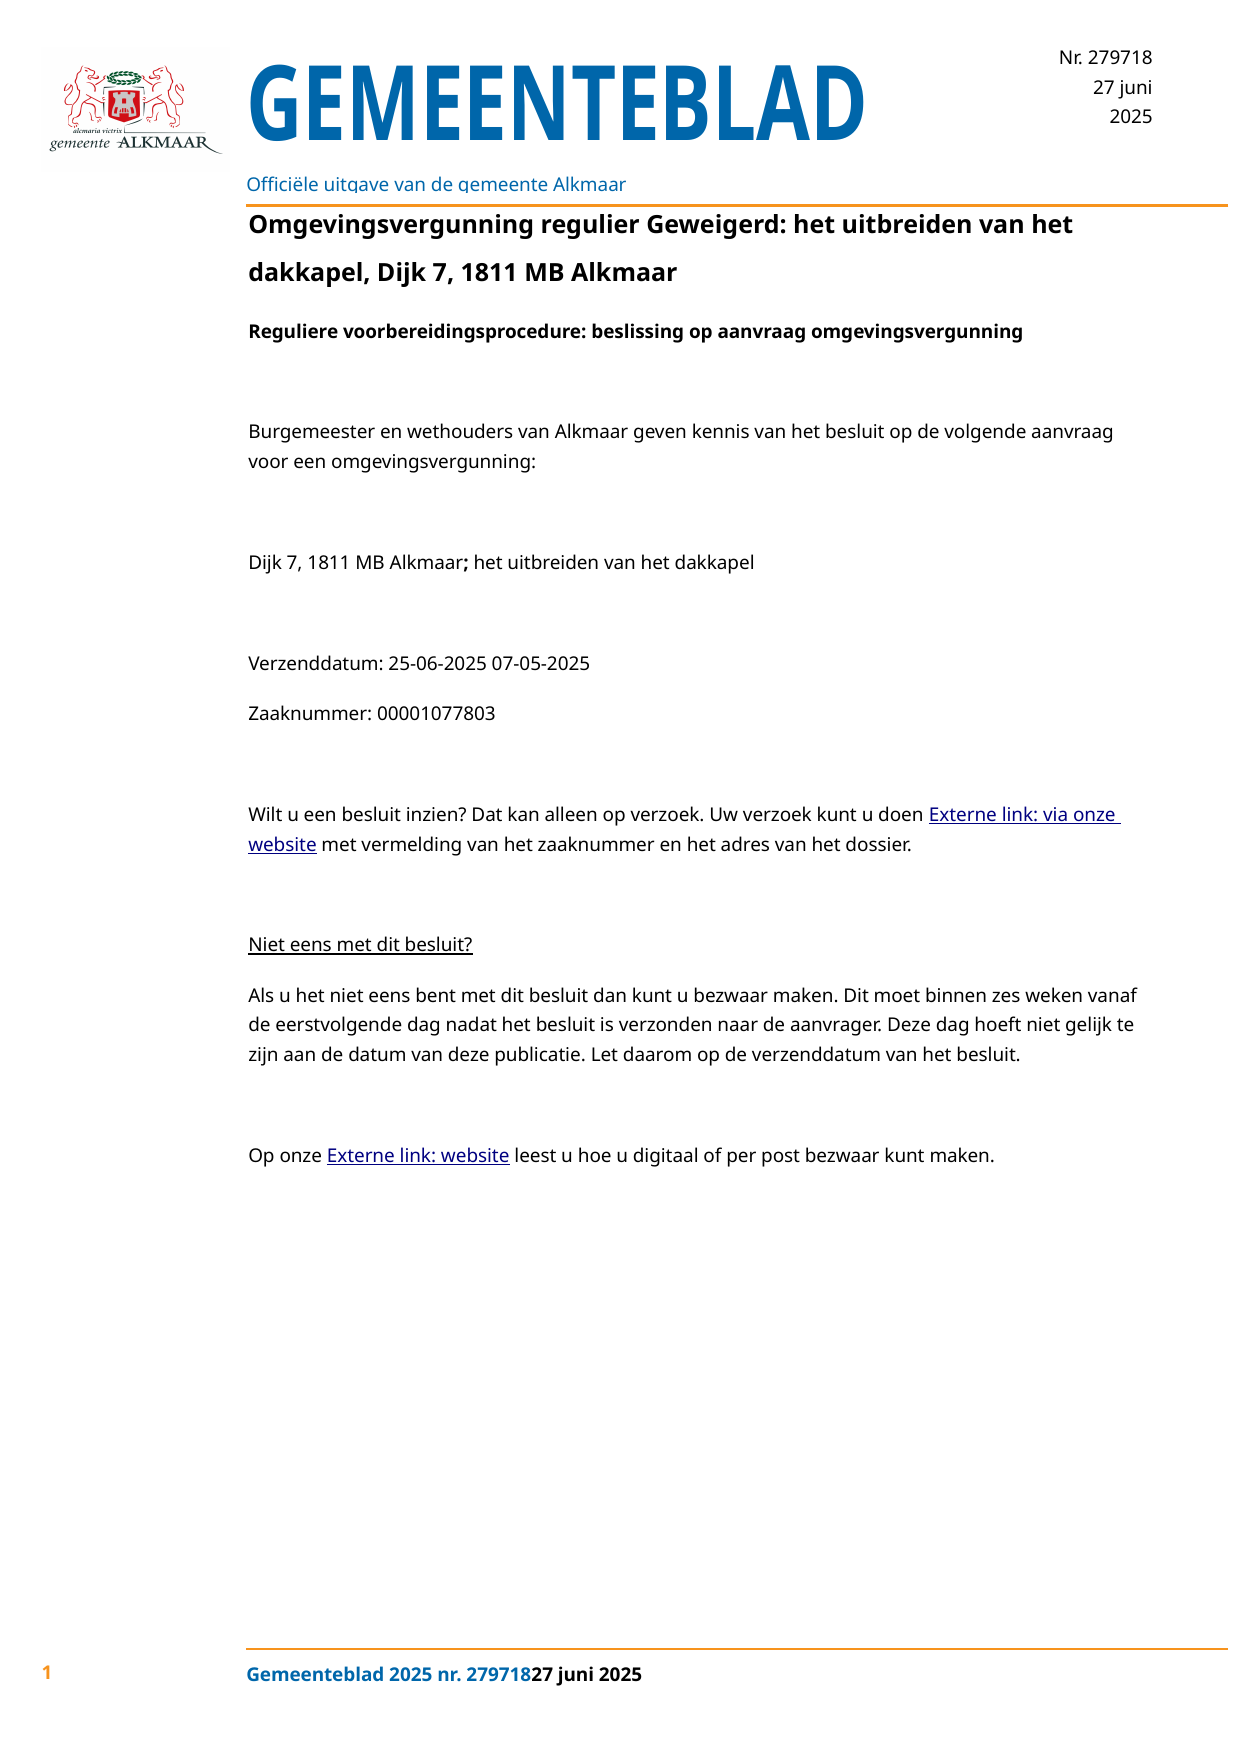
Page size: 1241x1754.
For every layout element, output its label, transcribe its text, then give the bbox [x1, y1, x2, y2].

text Niet eens met dit besluit? [248, 932, 1152, 957]
picture [41, 47, 231, 172]
text Burgemeester en wethouders van Alkmaar geven kennis van het besluit op de volgende aanvraag voor een omgevingsvergunning: [248, 419, 1152, 474]
text Reguliere voorbereidingsprocedure: beslissing op aanvraag omgevingsvergunning [248, 318, 1152, 344]
text Omgevingsvergunning regulier Geweigerd: het uitbreiden van het dakkapel, Dijk 7, 1811 MB Alkmaar [248, 207, 1152, 288]
text Wilt u een besluit inzien? Dat kan alleen op verzoek. Uw verzoek kunt u doen Externe link: via onze website met vermelding van het zaaknummer en het adres van het dossier. [248, 801, 1152, 857]
text Zaaknummer: 00001077803 [248, 700, 1152, 726]
text Verzenddatum: 25-06-2025 07-05-2025 [248, 650, 1152, 676]
text Op onze Externe link: website leest u hoe u digitaal of per post bezwaar kunt maken. [248, 1142, 1152, 1168]
text Dijk 7, 1811 MB Alkmaar; het uitbreiden van het dakkapel [248, 549, 1152, 575]
text Als u het niet eens bent met dit besluit dan kunt u bezwaar maken. Dit moet binnen zes weken vanaf de eerstvolgende dag nadat het besluit is verzonden naar de aanvrager. Deze dag hoeft niet gelijk te zijn aan de datum van deze publicatie. Let daarom op de verzenddatum van het besluit. [248, 982, 1152, 1067]
